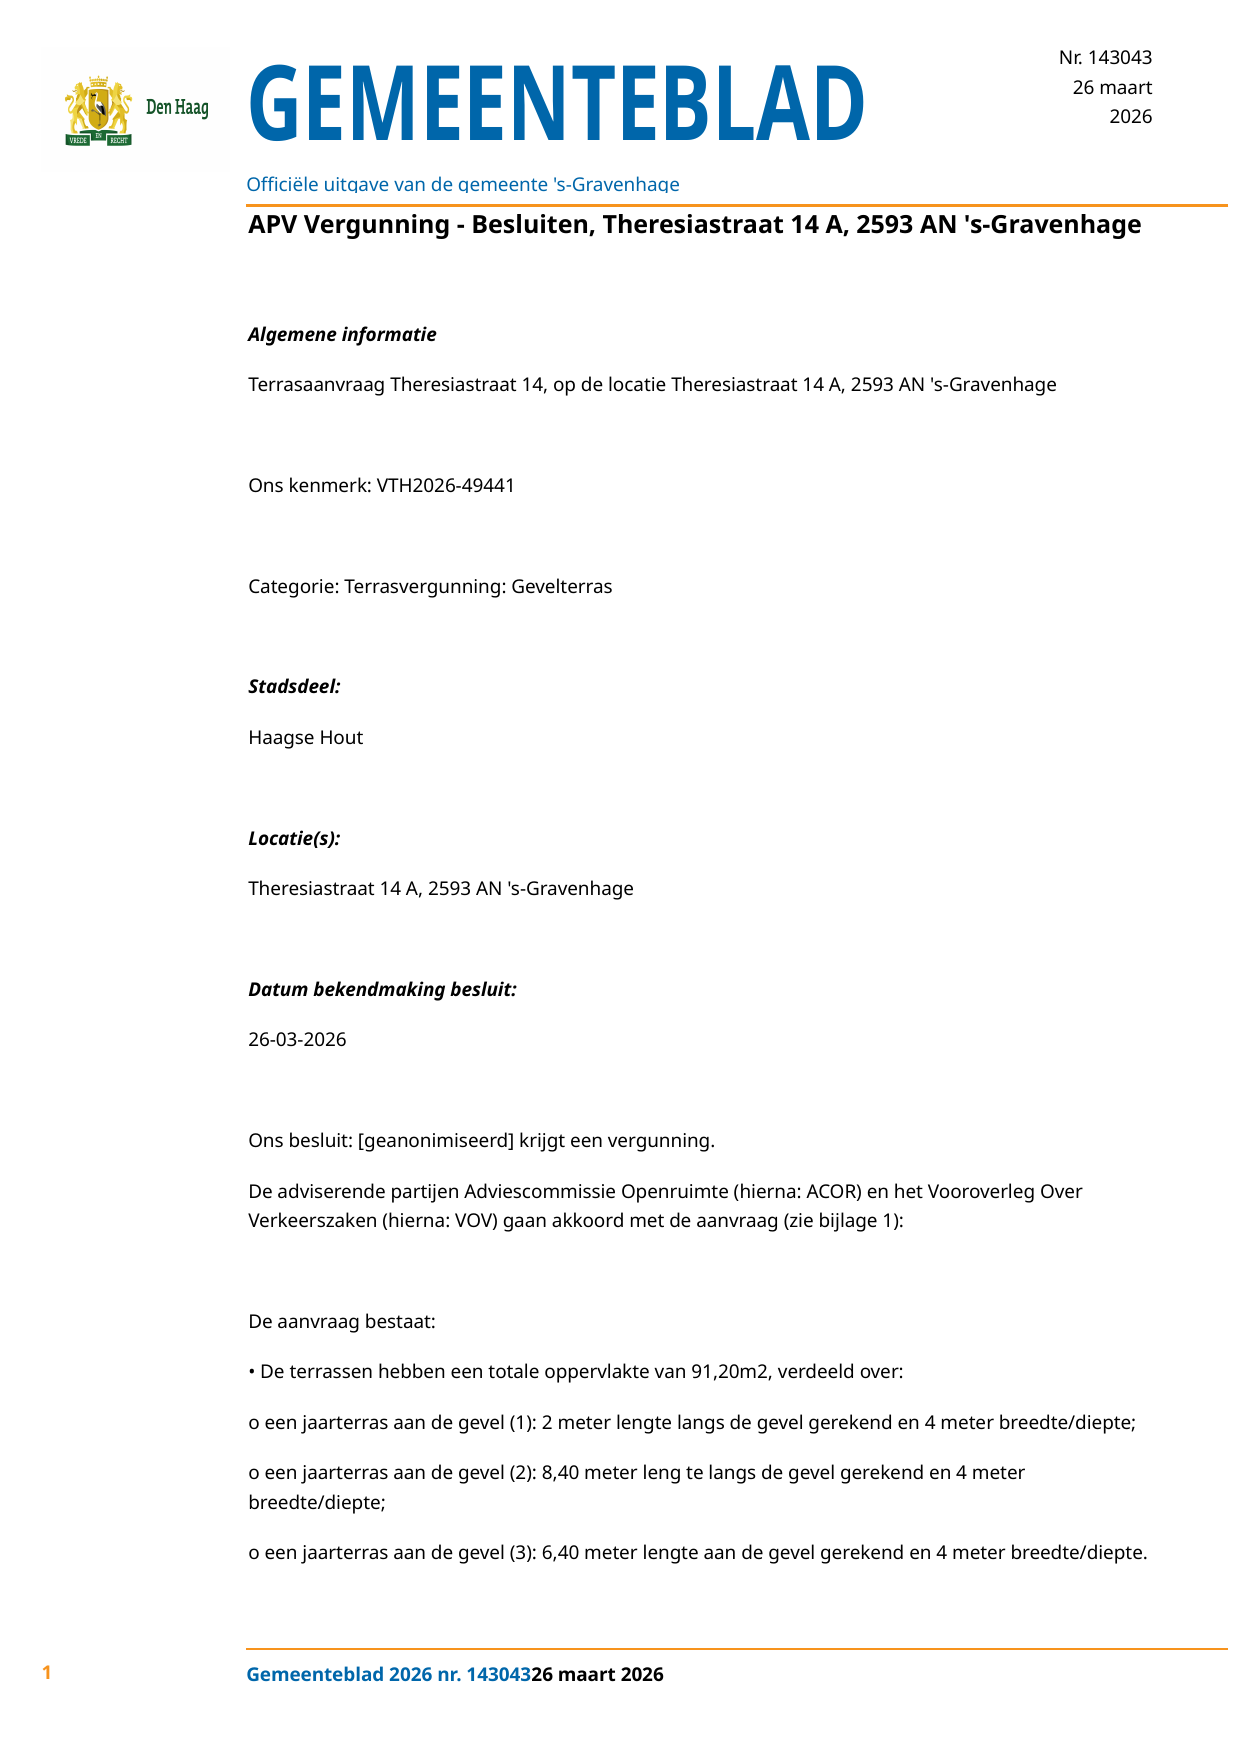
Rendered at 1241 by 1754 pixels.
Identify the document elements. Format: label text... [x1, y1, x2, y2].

text Ons kenmerk: VTH2026-49441 [248, 472, 1152, 498]
text Algemene informatie [248, 321, 1152, 346]
text 26-03-2026 [248, 1027, 1152, 1052]
text Locatie(s): [248, 825, 1152, 851]
text Theresiastraat 14 A, 2593 AN 's-Gravenhage [248, 875, 1152, 901]
text o een jaarterras aan de gevel (3): 6,40 meter lengte aan de gevel gerekend en 4 meter breedte/diepte. [248, 1539, 1152, 1565]
text • De terrassen hebben een totale oppervlakte van 91,20m2, verdeeld over: [248, 1359, 1152, 1384]
text Haagse Hout [248, 724, 1152, 750]
text o een jaarterras aan de gevel (2): 8,40 meter leng te langs de gevel gerekend en 4 meter breedte/diepte; [248, 1459, 1152, 1515]
text APV Vergunning - Besluiten, Theresiastraat 14 A, 2593 AN 's-Gravenhage [248, 207, 1152, 241]
text Datum bekendmaking besluit: [248, 976, 1152, 1002]
text Terrasaanvraag Theresiastraat 14, op de locatie Theresiastraat 14 A, 2593 AN 's-Gravenhage [248, 371, 1152, 397]
picture [41, 47, 231, 172]
text Categorie: Terrasvergunning: Gevelterras [248, 573, 1152, 598]
text De adviserende partijen Adviescommissie Openruimte (hierna: ACOR) en het Vooroverleg Over Verkeerszaken (hierna: VOV) gaan akkoord met de aanvraag (zie bijlage 1): [248, 1178, 1152, 1233]
text De aanvraag bestaat: [248, 1308, 1152, 1334]
text Stadsdeel: [248, 674, 1152, 699]
text o een jaarterras aan de gevel (1): 2 meter lengte langs de gevel gerekend en 4 meter breedte/diepte; [248, 1409, 1152, 1435]
text Ons besluit: [geanonimiseerd] krijgt een vergunning. [248, 1127, 1152, 1153]
